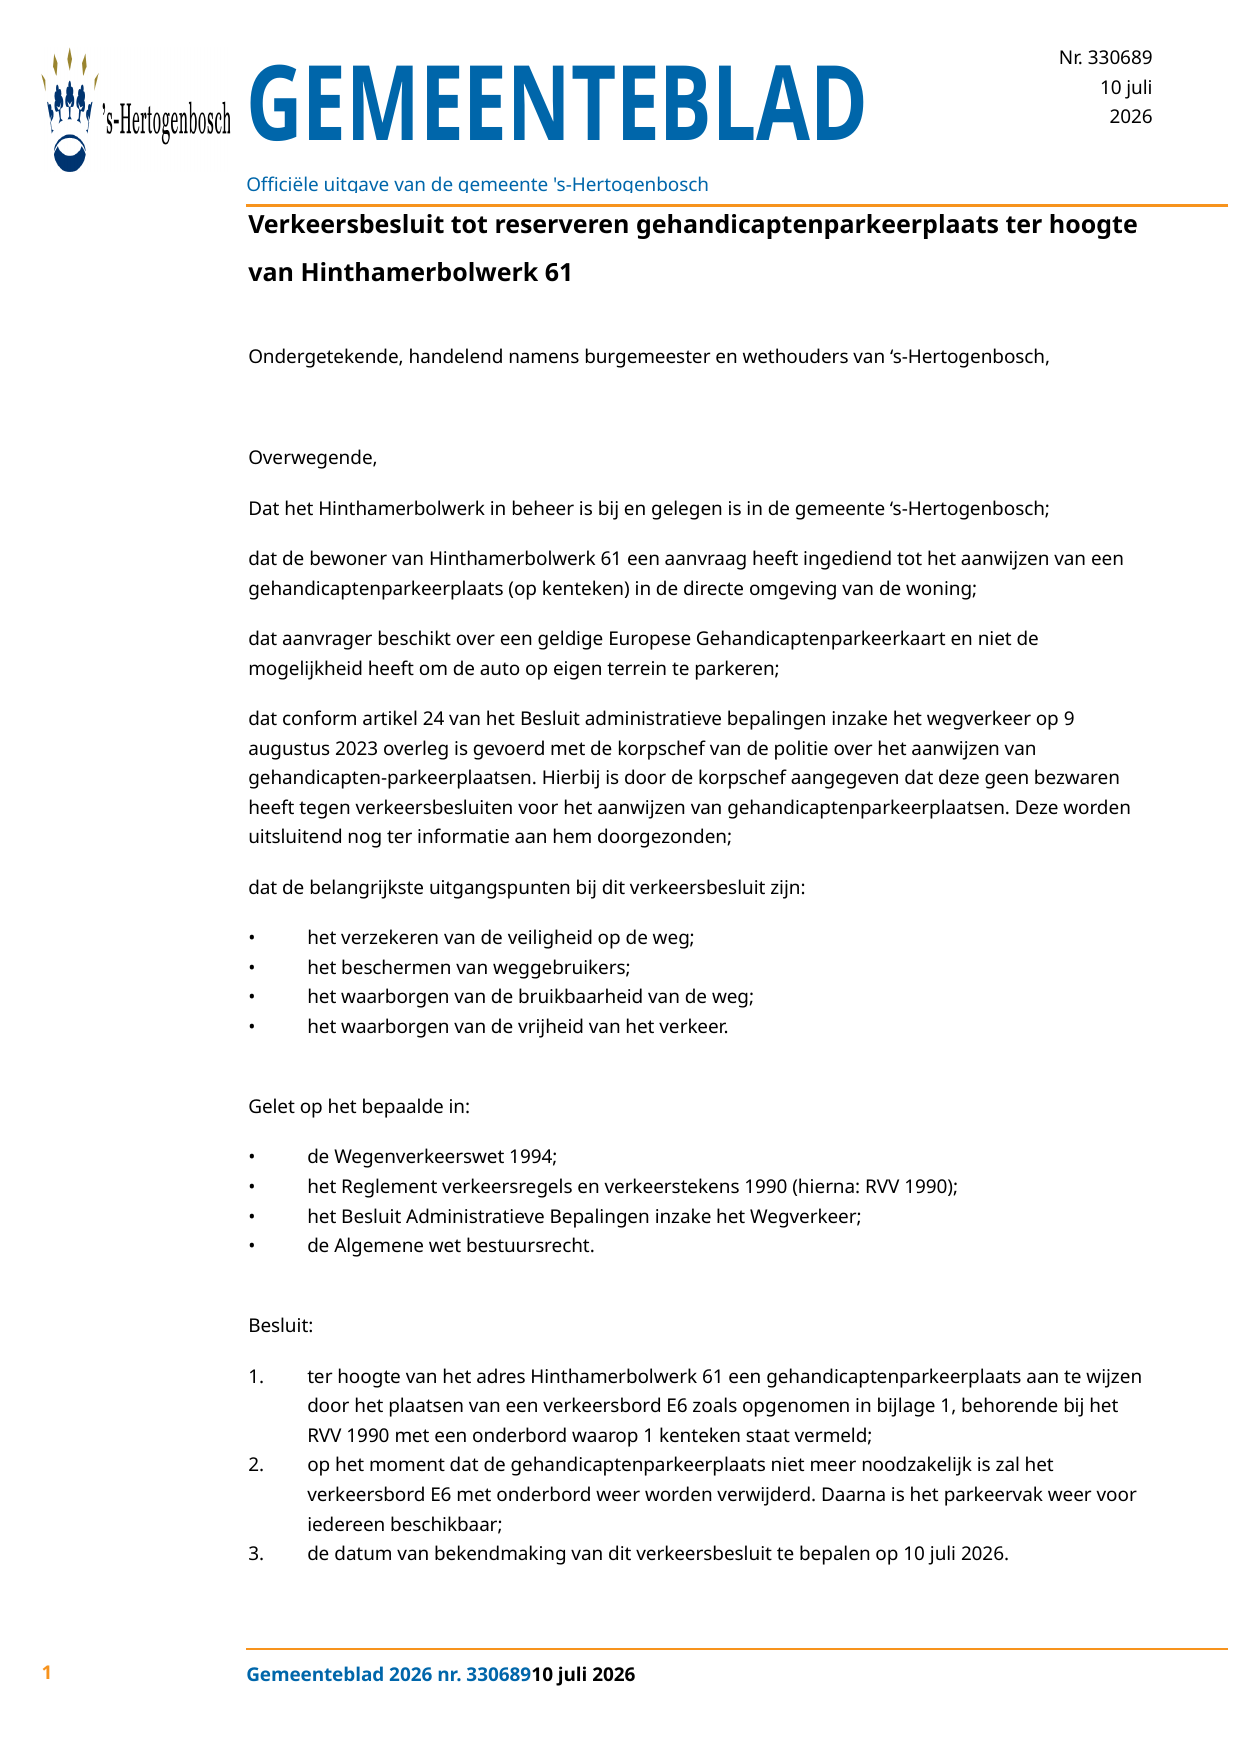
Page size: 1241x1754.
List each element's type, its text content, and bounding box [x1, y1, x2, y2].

list de Wegenverkeerswet 1994; [248, 1144, 1152, 1169]
text dat aanvrager beschikt over een geldige Europese Gehandicaptenparkeerkaart en niet de mogelijkheid heeft om de auto op eigen terrein te parkeren; [248, 625, 1152, 681]
list ter hoogte van het adres Hinthamerbolwerk 61 een gehandicaptenparkeerplaats aan te wijzen door het plaatsen van een verkeersbord E6 zoals opgenomen in bijlage 1, behorende bij het RVV 1990 met een onderbord waarop 1 kenteken staat vermeld; [248, 1363, 1152, 1448]
list de datum van bekendmaking van dit verkeersbesluit te bepalen op 10 juli 2026. [248, 1540, 1152, 1566]
text Gelet op het bepaalde in: [248, 1093, 1152, 1119]
list op het moment dat de gehandicaptenparkeerplaats niet meer noodzakelijk is zal het verkeersbord E6 met onderbord weer worden verwijderd. Daarna is het parkeervak weer voor iedereen beschikbaar; [248, 1452, 1152, 1536]
picture [41, 47, 231, 172]
list het waarborgen van de bruikbaarheid van de weg; [248, 984, 1152, 1009]
text dat conform artikel 24 van het Besluit administratieve bepalingen inzake het wegverkeer op 9 augustus 2023 overleg is gevoerd met de korpschef van de politie over het aanwijzen van gehandicapten-parkeerplaatsen. Hierbij is door de korpschef aangegeven dat deze geen bezwaren heeft tegen verkeersbesluiten voor het aanwijzen van gehandicaptenparkeerplaatsen. Deze worden uitsluitend nog ter informatie aan hem doorgezonden; [248, 705, 1152, 849]
list het beschermen van weggebruikers; [248, 954, 1152, 980]
text Ondergetekende, handelend namens burgemeester en wethouders van ‘s-Hertogenbosch, [248, 344, 1152, 369]
list het Reglement verkeersregels en verkeerstekens 1990 (hierna: RVV 1990); [248, 1173, 1152, 1199]
list het verzekeren van de veiligheid op de weg; [248, 924, 1152, 950]
text Overwegende, [248, 444, 1152, 470]
text Verkeersbesluit tot reserveren gehandicaptenparkeerplaats ter hoogte van Hinthamerbolwerk 61 [248, 207, 1152, 288]
list het Besluit Administratieve Bepalingen inzake het Wegverkeer; [248, 1203, 1152, 1228]
text Dat het Hinthamerbolwerk in beheer is bij en gelegen is in de gemeente ‘s-Hertogenbosch; [248, 495, 1152, 521]
list de Algemene wet bestuursrecht. [248, 1232, 1152, 1258]
text Besluit: [248, 1312, 1152, 1338]
text dat de belangrijkste uitgangspunten bij dit verkeersbesluit zijn: [248, 874, 1152, 900]
text dat de bewoner van Hinthamerbolwerk 61 een aanvraag heeft ingediend tot het aanwijzen van een gehandicaptenparkeerplaats (op kenteken) in de directe omgeving van de woning; [248, 545, 1152, 601]
list het waarborgen van de vrijheid van het verkeer. [248, 1013, 1152, 1039]
